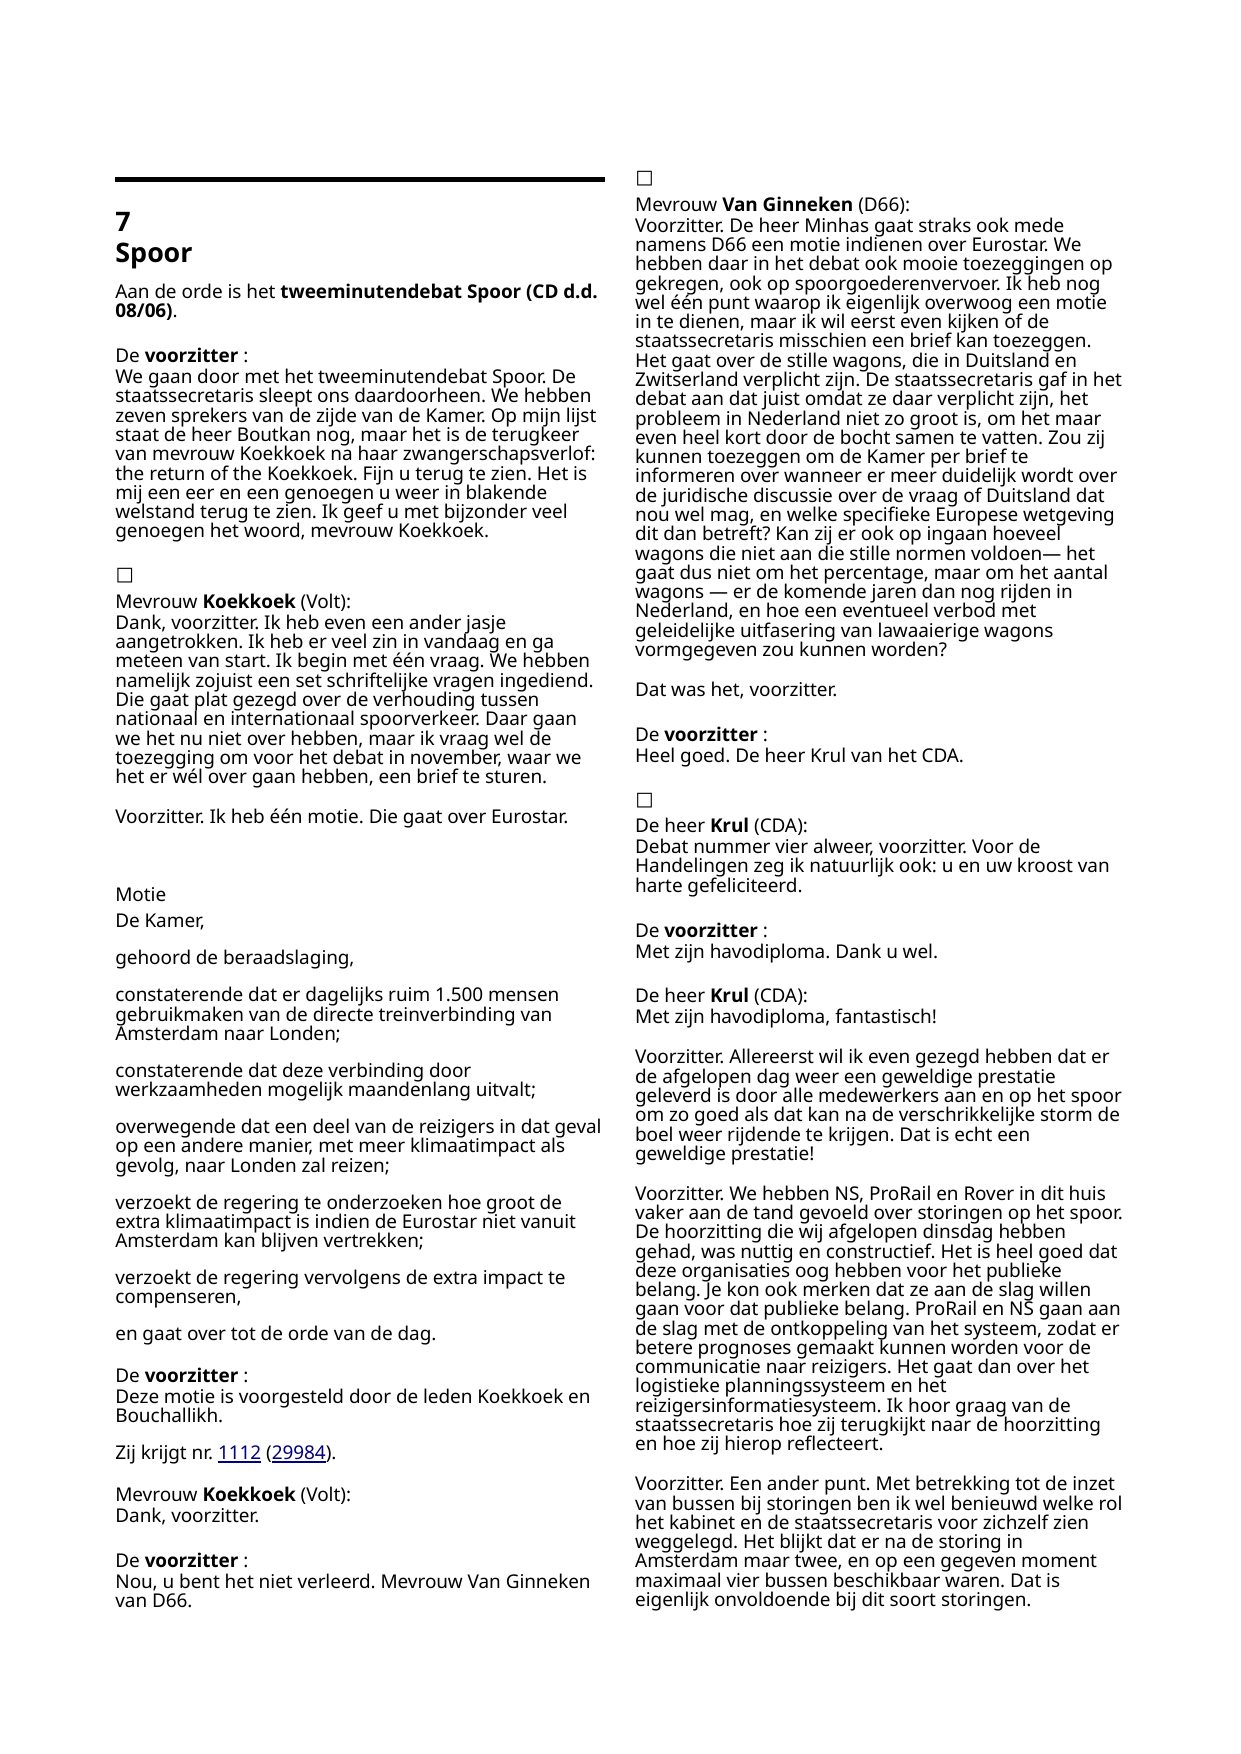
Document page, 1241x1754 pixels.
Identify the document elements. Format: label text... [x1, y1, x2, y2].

text De voorzitter : [635, 721, 1125, 747]
text De heer Krul (CDA): [635, 812, 1125, 838]
text Debat nummer vier alweer, voorzitter. Voor de Handelingen zeg ik natuurlijk ook: u en uw kroost van harte gefeliciteerd. [635, 838, 1125, 896]
text verzoekt de regering te onderzoeken hoe groot de extra klimaatimpact is indien de Eurostar niet vanuit Amsterdam kan blijven vertrekken; [115, 1194, 605, 1251]
text Nou, u bent het niet verleerd. Mevrouw Van Ginneken van D66. [115, 1573, 605, 1612]
text Voorzitter. Allereerst wil ik even gezegd hebben dat er de afgelopen dag weer een geweldige prestatie geleverd is door alle medewerkers aan en op het spoor om zo goed als dat kan na de verschrikkelijke storm de boel weer rijdende te krijgen. Dat is echt een geweldige prestatie! [635, 1048, 1125, 1164]
text Mevrouw Koekkoek (Volt): [115, 1481, 605, 1507]
text Met zijn havodiploma. Dank u wel. [635, 943, 1125, 962]
text Dank, voorzitter. Ik heb even een ander jasje aangetrokken. Ik heb er veel zin in vandaag en ga meteen van start. Ik begin met één vraag. We hebben namelijk zojuist een set schriftelijke vragen ingediend. Die gaat plat gezegd over de verhouding tussen nationaal en internationaal spoorverkeer. Daar gaan we het nu niet over hebben, maar ik vraag wel de toezegging om voor het debat in november, waar we het er wél over gaan hebben, een brief te sturen. [115, 614, 605, 787]
text Mevrouw Koekkoek (Volt): [115, 588, 605, 614]
text De heer Krul (CDA): [635, 983, 1125, 1008]
text verzoekt de regering vervolgens de extra impact te compenseren, [115, 1269, 605, 1308]
text Dat was het, voorzitter. [635, 681, 1125, 700]
text constaterende dat deze verbinding door werkzaamheden mogelijk maandenlang uitvalt; [115, 1062, 605, 1100]
text ⬜ [635, 787, 1125, 812]
text Voorzitter. De heer Minhas gaat straks ook mede namens D66 een motie indienen over Eurostar. We hebben daar in het debat ook mooie toezeggingen op gekregen, ook op spoorgoederenvervoer. Ik heb nog wel één punt waarop ik eigenlijk overwoog een motie in te dienen, maar ik wil eerst even kijken of de staatssecretaris misschien een brief kan toezeggen. Het gaat over de stille wagons, die in Duitsland en Zwitserland verplicht zijn. De staatssecretaris gaf in het debat aan dat juist omdat ze daar verplicht zijn, het probleem in Nederland niet zo groot is, om het maar even heel kort door de bocht samen te vatten. Zou zij kunnen toezeggen om de Kamer per brief te informeren over wanneer er meer duidelijk wordt over de juridische discussie over de vraag of Duitsland dat nou wel mag, en welke specifieke Europese wetgeving dit dan betreft? Kan zij er ook op ingaan hoeveel wagons die niet aan die stille normen voldoen— het gaat dus niet om het percentage, maar om het aantal wagons — er de komende jaren dan nog rijden in Nederland, en hoe een eventueel verbod met geleidelijke uitfasering van lawaaierige wagons vormgegeven zou kunnen worden? [635, 217, 1125, 660]
text De voorzitter : [635, 917, 1125, 943]
text De voorzitter : [115, 342, 605, 368]
text De voorzitter : [115, 1362, 605, 1388]
text ⬜ [635, 165, 1125, 191]
text Met zijn havodiploma, fantastisch! [635, 1008, 1125, 1028]
text De voorzitter : [115, 1547, 605, 1573]
text gehoord de beraadslaging, [115, 949, 605, 969]
text Dank, voorzitter. [115, 1507, 605, 1526]
text Voorzitter. Een ander punt. Met betrekking tot de inzet van bussen bij storingen ben ik wel benieuwd welke rol het kabinet en de staatssecretaris voor zichzelf zien weggelegd. Het blijkt dat er na de storing in Amsterdam maar twee, en op een gegeven moment maximaal vier bussen beschikbaar waren. Dat is eigenlijk onvoldoende bij dit soort storingen. [635, 1475, 1125, 1610]
text De Kamer, [115, 912, 605, 932]
text overwegende dat een deel van de reizigers in dat geval op een andere manier, met meer klimaatimpact als gevolg, naar Londen zal reizen; [115, 1118, 605, 1176]
text Voorzitter. Ik heb één motie. Die gaat over Eurostar. [115, 808, 605, 827]
text Heel goed. De heer Krul van het CDA. [635, 747, 1125, 766]
text 7 [115, 203, 605, 239]
text We gaan door met het tweeminutendebat Spoor. De staatssecretaris sleept ons daardoorheen. We hebben zeven sprekers van de zijde van de Kamer. Op mijn lijst staat de heer Boutkan nog, maar het is de terugkeer van mevrouw Koekkoek na haar zwangerschapsverlof: the return of the Koekkoek. Fijn u terug te zien. Het is mij een eer en een genoegen u weer in blakende welstand terug te zien. Ik geef u met bijzonder veel genoegen het woord, mevrouw Koekkoek. [115, 368, 605, 542]
text Deze motie is voorgesteld door de leden Koekkoek en Bouchallikh. [115, 1388, 605, 1427]
text Spoor [115, 239, 605, 283]
text Voorzitter. We hebben NS, ProRail en Rover in dit huis vaker aan de tand gevoeld over storingen op het spoor. De hoorzitting die wij afgelopen dinsdag hebben gehad, was nuttig en constructief. Het is heel goed dat deze organisaties oog hebben voor het publieke belang. Je kon ook merken dat ze aan de slag willen gaan voor dat publieke belang. ProRail en NS gaan aan de slag met de ontkoppeling van het systeem, zodat er betere prognoses gemaakt kunnen worden voor de communicatie naar reizigers. Het gaat dan over het logistieke planningssysteem en het reizigersinformatiesysteem. Ik hoor graag van de staatssecretaris hoe zij terugkijkt naar de hoorzitting en hoe zij hierop reflecteert. [635, 1185, 1125, 1454]
text en gaat over tot de orde van de dag. [115, 1325, 605, 1345]
text Mevrouw Van Ginneken (D66): [635, 191, 1125, 217]
text constaterende dat er dagelijks ruim 1.500 mensen gebruikmaken van de directe treinverbinding van Amsterdam naar Londen; [115, 986, 605, 1044]
text Aan de orde is het tweeminutendebat Spoor (CD d.d. 08/06). [115, 283, 605, 322]
text Motie [115, 881, 605, 906]
text Zij krijgt nr. 1112 (29984). [115, 1444, 605, 1464]
text ⬜ [115, 562, 605, 588]
